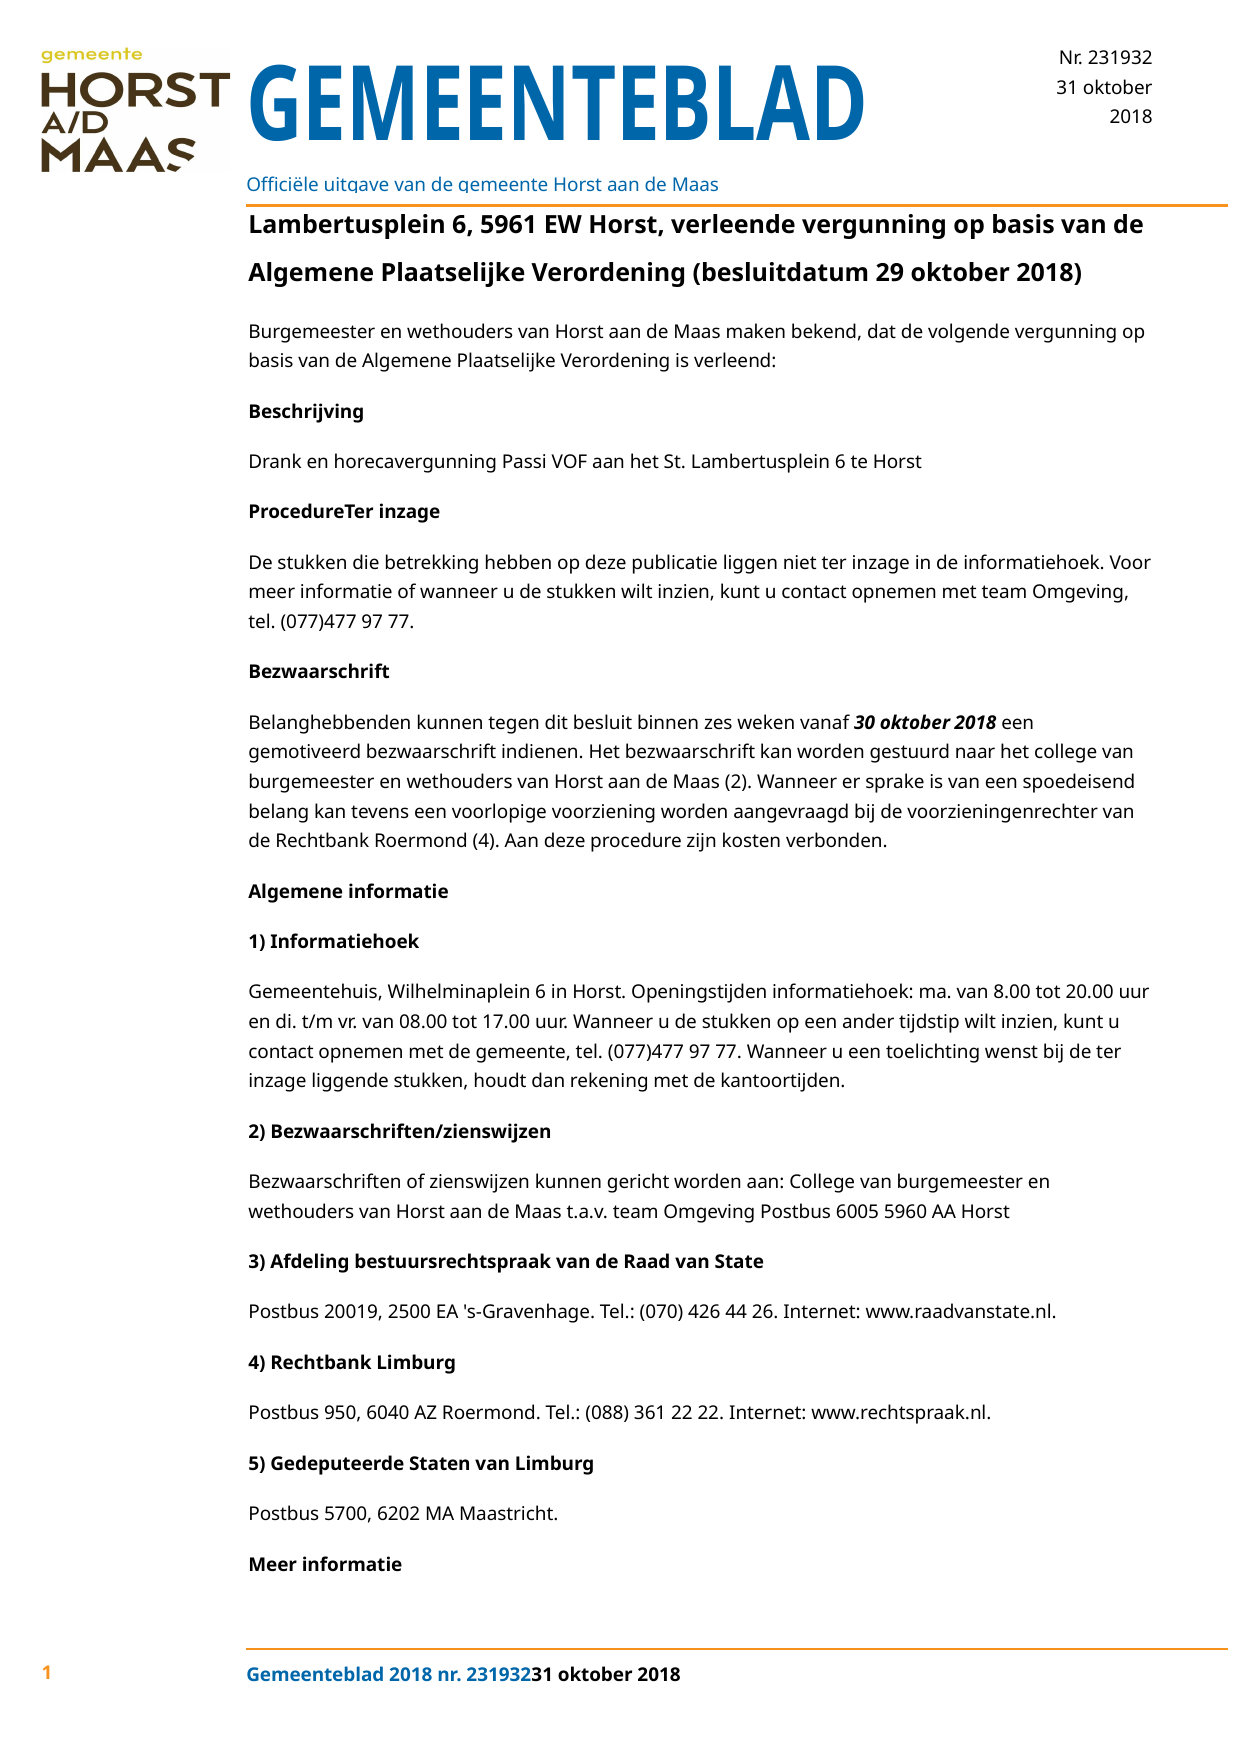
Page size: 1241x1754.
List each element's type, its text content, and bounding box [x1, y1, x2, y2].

text Beschrijving [248, 398, 1152, 424]
text Postbus 950, 6040 AZ Roermond. Tel.: (088) 361 22 22. Internet: www.rechtspraak.nl. [248, 1399, 1152, 1425]
text Bezwaarschriften of zienswijzen kunnen gericht worden aan: College van burgemeester en wethouders van Horst aan de Maas t.a.v. team Omgeving Postbus 6005 5960 AA Horst [248, 1168, 1152, 1224]
text Algemene informatie [248, 878, 1152, 904]
text ProcedureTer inzage [248, 499, 1152, 524]
text 4) Rechtbank Limburg [248, 1349, 1152, 1375]
text 3) Afdeling bestuursrechtspraak van de Raad van State [248, 1248, 1152, 1274]
text De stukken die betrekking hebben op deze publicatie liggen niet ter inzage in de informatiehoek. Voor meer informatie of wanneer u de stukken wilt inzien, kunt u contact opnemen met team Omgeving, tel. (077)477 97 77. [248, 549, 1152, 634]
text Meer informatie [248, 1551, 1152, 1577]
text Belanghebbenden kunnen tegen dit besluit binnen zes weken vanaf 30 oktober 2018 een gemotiveerd bezwaarschrift indienen. Het bezwaarschrift kan worden gestuurd naar het college van burgemeester en wethouders van Horst aan de Maas (2). Wanneer er sprake is van een spoedeisend belang kan tevens een voorlopige voorziening worden aangevraagd bij de voorzieningenrechter van de Rechtbank Roermond (4). Aan deze procedure zijn kosten verbonden. [248, 709, 1152, 853]
text Drank en horecavergunning Passi VOF aan het St. Lambertusplein 6 te Horst [248, 448, 1152, 474]
text Lambertusplein 6, 5961 EW Horst, verleende vergunning op basis van de Algemene Plaatselijke Verordening (besluitdatum 29 oktober 2018) [248, 207, 1152, 288]
text 1) Informatiehoek [248, 928, 1152, 954]
text Gemeentehuis, Wilhelminaplein 6 in Horst. Openingstijden informatiehoek: ma. van 8.00 tot 20.00 uur en di. t/m vr. van 08.00 tot 17.00 uur. Wanneer u de stukken op een ander tijdstip wilt inzien, kunt u contact opnemen met de gemeente, tel. (077)477 97 77. Wanneer u een toelichting wenst bij de ter inzage liggende stukken, houdt dan rekening met de kantoortijden. [248, 979, 1152, 1093]
text Postbus 5700, 6202 MA Maastricht. [248, 1500, 1152, 1526]
text Postbus 20019, 2500 EA 's-Gravenhage. Tel.: (070) 426 44 26. Internet: www.raadvanstate.nl. [248, 1299, 1152, 1324]
text 5) Gedeputeerde Staten van Limburg [248, 1450, 1152, 1476]
text 2) Bezwaarschriften/zienswijzen [248, 1118, 1152, 1144]
text Bezwaarschrift [248, 659, 1152, 684]
text Burgemeester en wethouders van Horst aan de Maas maken bekend, dat de volgende vergunning op basis van de Algemene Plaatselijke Verordening is verleend: [248, 318, 1152, 373]
picture [41, 47, 231, 172]
